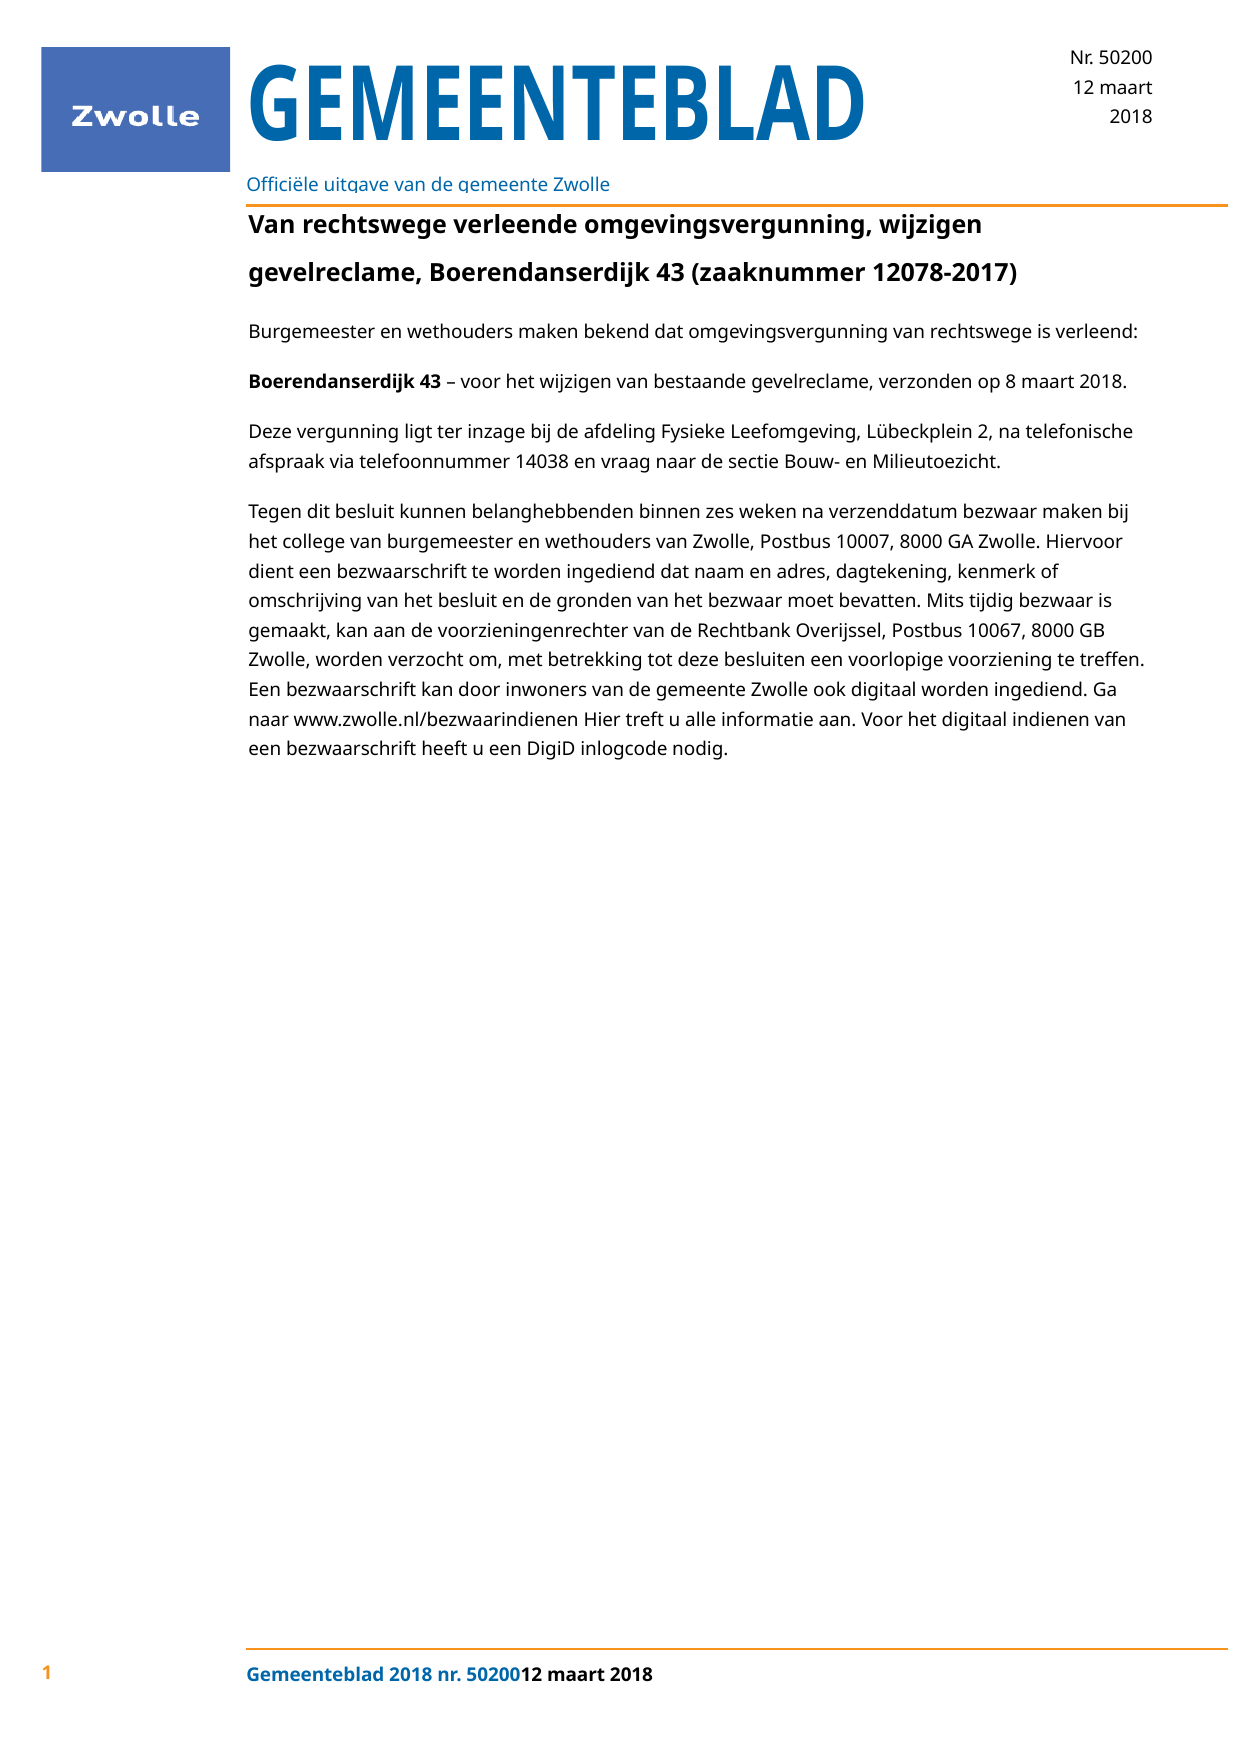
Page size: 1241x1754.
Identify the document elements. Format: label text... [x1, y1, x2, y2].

text Deze vergunning ligt ter inzage bij de afdeling Fysieke Leefomgeving, Lübeckplein 2, na telefonische afspraak via telefoonnummer 14038 en vraag naar de sectie Bouw- en Milieutoezicht. [248, 419, 1152, 474]
text Boerendanserdijk 43 – voor het wijzigen van bestaande gevelreclame, verzonden op 8 maart 2018. [248, 368, 1152, 394]
picture [41, 47, 231, 172]
text Burgemeester en wethouders maken bekend dat omgevingsvergunning van rechtswege is verleend: [248, 318, 1152, 344]
text Van rechtswege verleende omgevingsvergunning, wijzigen gevelreclame, Boerendanserdijk 43 (zaaknummer 12078-2017) [248, 207, 1152, 288]
text Tegen dit besluit kunnen belanghebbenden binnen zes weken na verzenddatum bezwaar maken bij het college van burgemeester en wethouders van Zwolle, Postbus 10007, 8000 GA Zwolle. Hiervoor dient een bezwaarschrift te worden ingediend dat naam en adres, dagtekening, kenmerk of omschrijving van het besluit en de gronden van het bezwaar moet bevatten. Mits tijdig bezwaar is gemaakt, kan aan de voorzieningenrechter van de Rechtbank Overijssel, Postbus 10067, 8000 GB Zwolle, worden verzocht om, met betrekking tot deze besluiten een voorlopige voorziening te treffen. Een bezwaarschrift kan door inwoners van de gemeente Zwolle ook digitaal worden ingediend. Ga naar www.zwolle.nl/bezwaarindienen Hier treft u alle informatie aan. Voor het digitaal indienen van een bezwaarschrift heeft u een DigiD inlogcode nodig. [248, 499, 1152, 761]
